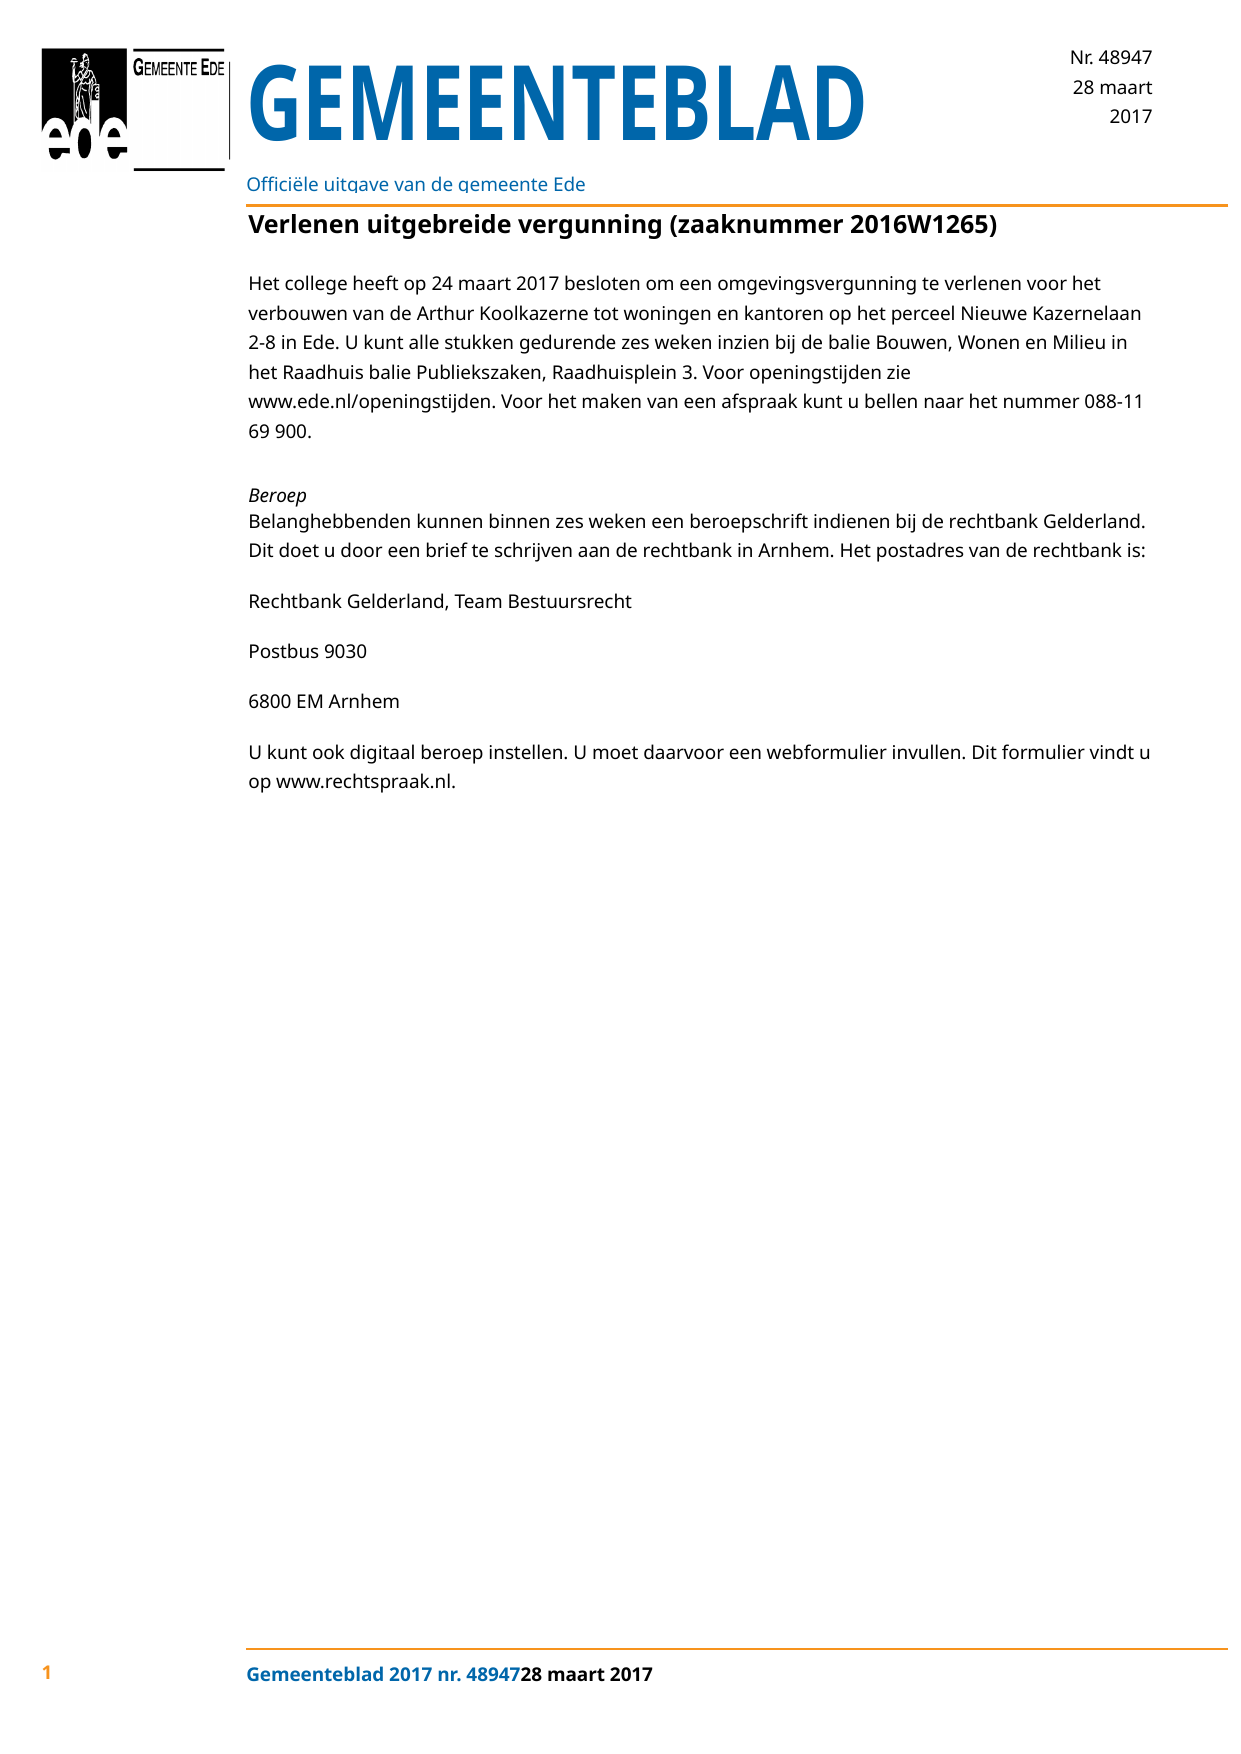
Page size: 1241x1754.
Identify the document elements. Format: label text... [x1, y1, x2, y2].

text U kunt ook digitaal beroep instellen. U moet daarvoor een webformulier invullen. Dit formulier vindt u op www.rechtspraak.nl. [248, 739, 1152, 794]
text Postbus 9030 [248, 638, 1152, 664]
text Het college heeft op 24 maart 2017 besloten om een omgevingsvergunning te verlenen voor het verbouwen van de Arthur Koolkazerne tot woningen en kantoren op het perceel Nieuwe Kazernelaan 2-8 in Ede. U kunt alle stukken gedurende zes weken inzien bij de balie Bouwen, Wonen en Milieu in het Raadhuis balie Publiekszaken, Raadhuisplein 3. Voor openingstijden zie www.ede.nl/openingstijden. Voor het maken van een afspraak kunt u bellen naar het nummer 088-11 69 900. [248, 270, 1152, 444]
text Beroep [248, 482, 1152, 508]
text Verlenen uitgebreide vergunning (zaaknummer 2016W1265) [248, 207, 1152, 241]
text Belanghebbenden kunnen binnen zes weken een beroepschrift indienen bij de rechtbank Gelderland. Dit doet u door een brief te schrijven aan de rechtbank in Arnhem. Het postadres van de rechtbank is: [248, 508, 1152, 563]
text Rechtbank Gelderland, Team Bestuursrecht [248, 588, 1152, 614]
picture [41, 47, 231, 172]
text 6800 EM Arnhem [248, 689, 1152, 714]
